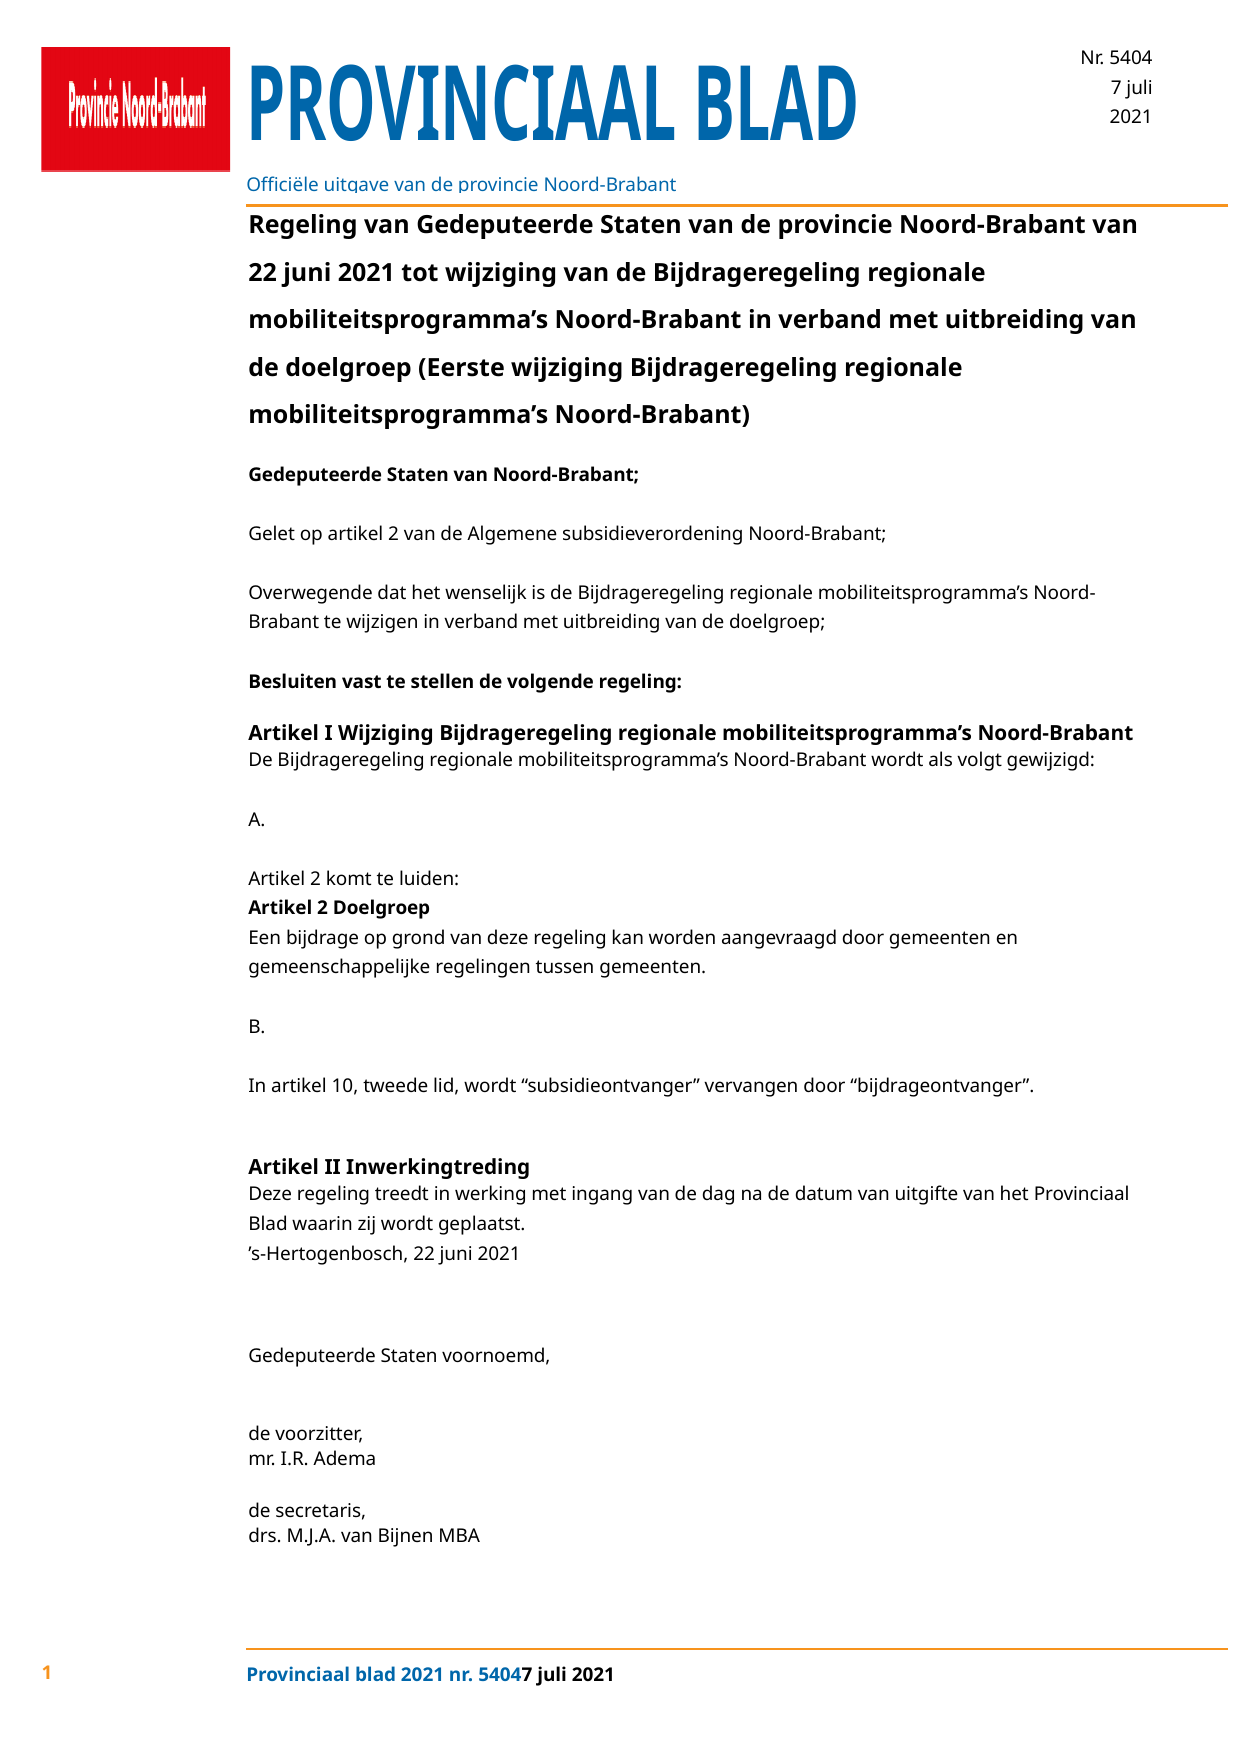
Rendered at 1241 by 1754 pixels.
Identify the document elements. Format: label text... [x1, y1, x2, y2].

text Deze regeling treedt in werking met ingang van de dag na de datum van uitgifte van het Provinciaal Blad waarin zij wordt geplaatst. [248, 1181, 1152, 1236]
text drs. M.J.A. van Bijnen MBA [248, 1523, 1152, 1548]
picture [41, 47, 231, 172]
text Overwegende dat het wenselijk is de Bijdrageregeling regionale mobiliteitsprogramma’s Noord-Brabant te wijzigen in verband met uitbreiding van de doelgroep; [248, 579, 1152, 634]
text de secretaris, [248, 1497, 1152, 1523]
text Een bijdrage op grond van deze regeling kan worden aangevraagd door gemeenten en gemeenschappelijke regelingen tussen gemeenten. [248, 924, 1152, 979]
text ’s-Hertogenbosch, 22 juni 2021 [248, 1240, 1152, 1265]
text Artikel II Inwerkingtreding [248, 1152, 1152, 1181]
text mr. I.R. Adema [248, 1446, 1152, 1471]
text Gedeputeerde Staten voornoemd, [248, 1343, 1152, 1368]
text Regeling van Gedeputeerde Staten van de provincie Noord-Brabant van 22 juni 2021 tot wijziging van de Bijdrageregeling regionale mobiliteitsprogramma’s Noord-Brabant in verband met uitbreiding van de doelgroep (Eerste wijziging Bijdrageregeling regionale mobiliteitsprogramma’s Noord-Brabant) [248, 207, 1152, 431]
text Artikel 2 komt te luiden: [248, 865, 1152, 891]
text Artikel I Wijziging Bijdrageregeling regionale mobiliteitsprogramma’s Noord-Brabant [248, 718, 1152, 747]
text In artikel 10, tweede lid, wordt “subsidieontvanger” vervangen door “bijdrageontvanger”. [248, 1072, 1152, 1098]
text De Bijdrageregeling regionale mobiliteitsprogramma’s Noord-Brabant wordt als volgt gewijzigd: [248, 747, 1152, 772]
text Gelet op artikel 2 van de Algemene subsidieverordening Noord-Brabant; [248, 520, 1152, 546]
text B. [248, 1013, 1152, 1039]
text Besluiten vast te stellen de volgende regeling: [248, 668, 1152, 693]
text Artikel 2 Doelgroep [248, 894, 1152, 920]
text A. [248, 806, 1152, 832]
text de voorzitter, [248, 1420, 1152, 1446]
text Gedeputeerde Staten van Noord-Brabant; [248, 461, 1152, 486]
